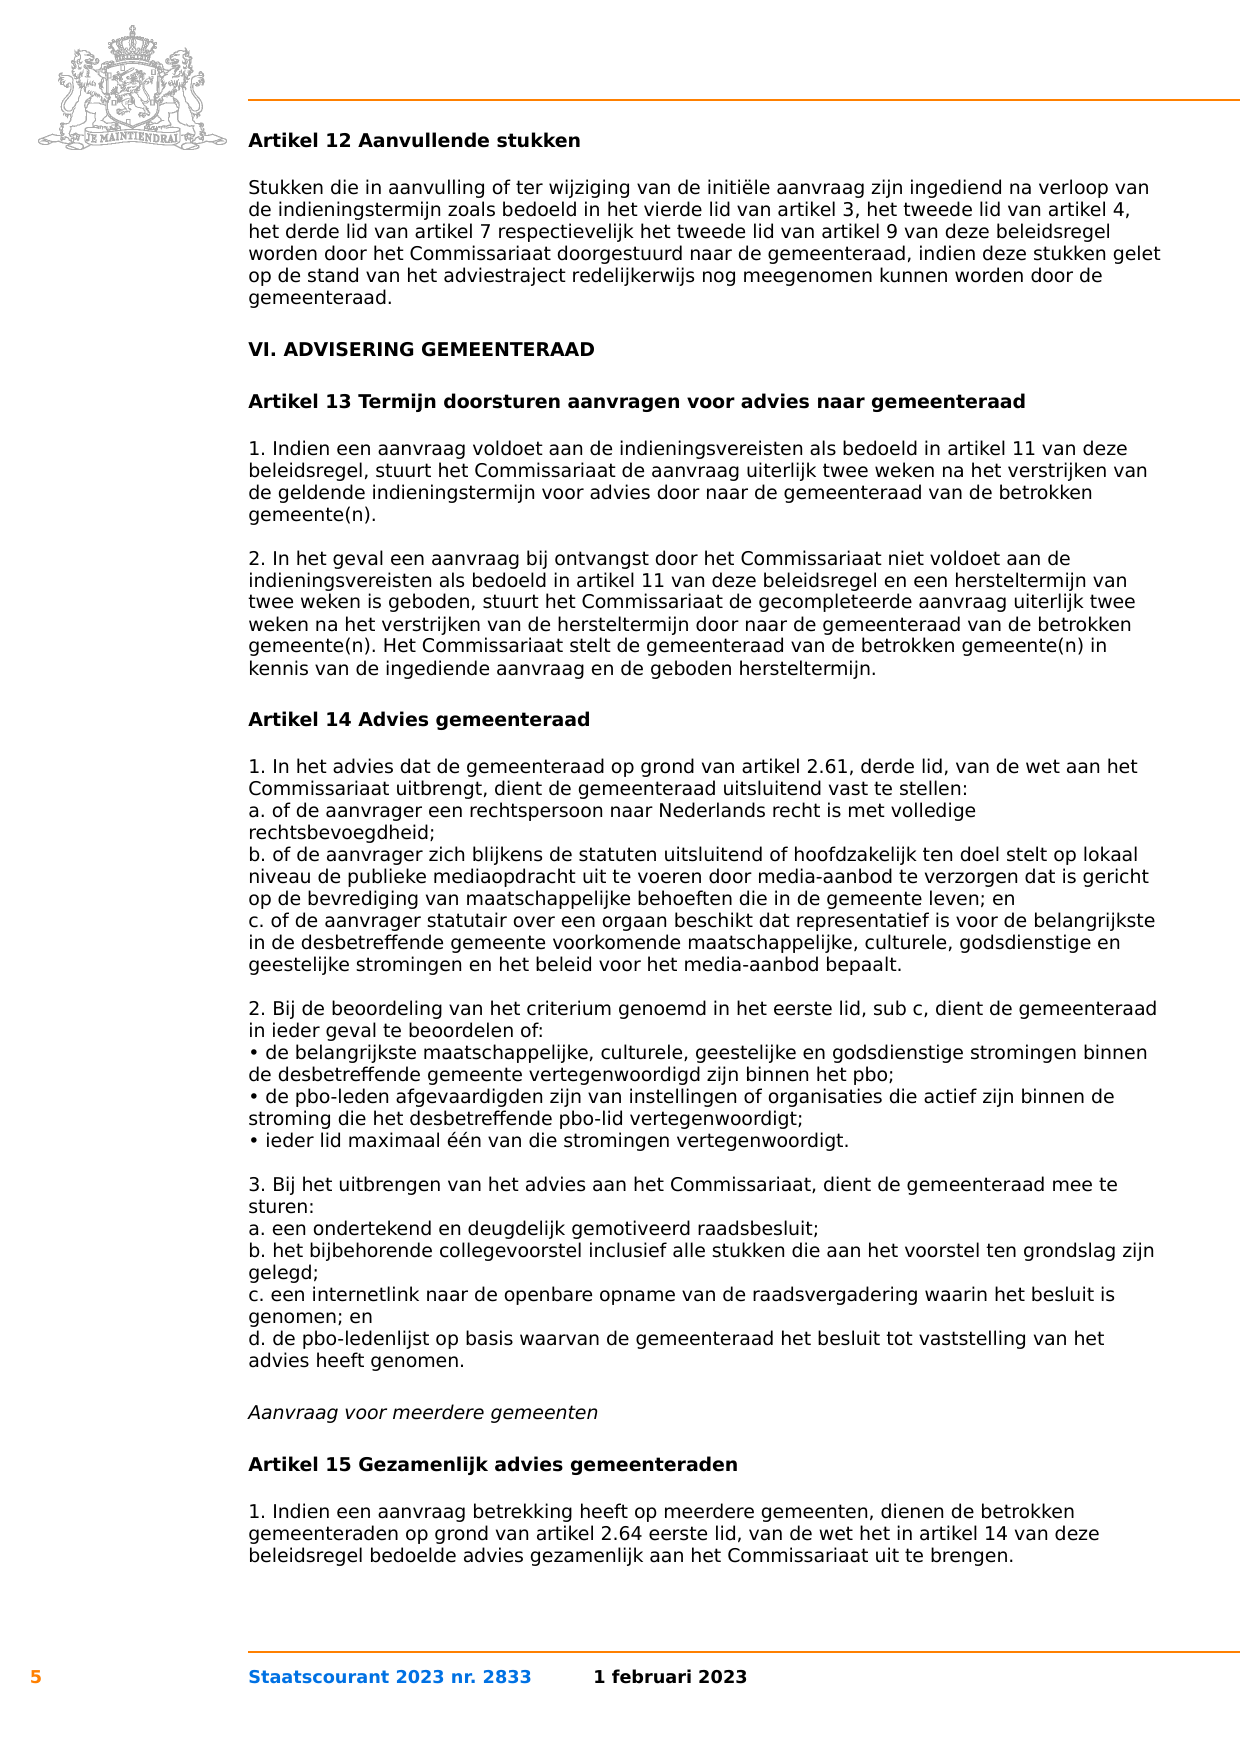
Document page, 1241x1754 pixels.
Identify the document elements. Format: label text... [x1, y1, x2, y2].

text 2. In het geval een aanvraag bij ontvangst door het Commissariaat niet voldoet aan de indieningsvereisten als bedoeld in artikel 11 van deze beleidsregel en een hersteltermijn van twee weken is geboden, stuurt het Commissariaat de gecompleteerde aanvraag uiterlijk twee weken na het verstrijken van de hersteltermijn door naar de gemeenteraad van de betrokken gemeente(n). Het Commissariaat stelt de gemeenteraad van de betrokken gemeente(n) in kennis van de ingediende aanvraag en de geboden hersteltermijn. [248, 547, 1163, 679]
text c. een internetlink naar de openbare opname van de raadsvergadering waarin het besluit is genomen; en [248, 1284, 1163, 1328]
text a. of de aanvrager een rechtspersoon naar Nederlands recht is met volledige rechtsbevoegdheid; [248, 800, 1163, 844]
subtitle Artikel 15 Gezamenlijk advies gemeenteraden [248, 1453, 1163, 1476]
text 2. Bij de beoordeling van het criterium genoemd in het eerste lid, sub c, dient de gemeenteraad in ieder geval te beoordelen of: [248, 998, 1163, 1042]
text Stukken die in aanvulling of ter wijziging van de initiële aanvraag zijn ingediend na verloop van de indieningstermijn zoals bedoeld in het vierde lid van artikel 3, het tweede lid van artikel 4, het derde lid van artikel 7 respectievelijk het tweede lid van artikel 9 van deze beleidsregel worden door het Commissariaat doorgestuurd naar de gemeenteraad, indien deze stukken gelet op de stand van het adviestraject redelijkerwijs nog meegenomen kunnen worden door de gemeenteraad. [248, 177, 1163, 309]
subtitle Artikel 13 Termijn doorsturen aanvragen voor advies naar gemeenteraad [248, 391, 1163, 413]
text 1. Indien een aanvraag voldoet aan de indieningsvereisten als bedoeld in artikel 11 van deze beleidsregel, stuurt het Commissariaat de aanvraag uiterlijk twee weken na het verstrijken van de geldende indieningstermijn voor advies door naar de gemeenteraad van de betrokken gemeente(n). [248, 438, 1163, 526]
subtitle Artikel 14 Advies gemeenteraad [248, 709, 1163, 731]
text a. een ondertekend en deugdelijk gemotiveerd raadsbesluit; [248, 1218, 1163, 1240]
text • de pbo-leden afgevaardigden zijn van instellingen of organisaties die actief zijn binnen de stroming die het desbetreffende pbo-lid vertegenwoordigt; [248, 1086, 1163, 1130]
text • de belangrijkste maatschappelijke, culturele, geestelijke en godsdienstige stromingen binnen de desbetreffende gemeente vertegenwoordigd zijn binnen het pbo; [248, 1042, 1163, 1086]
text d. de pbo-ledenlijst op basis waarvan de gemeenteraad het besluit tot vaststelling van het advies heeft genomen. [248, 1328, 1163, 1372]
text 3. Bij het uitbrengen van het advies aan het Commissariaat, dient de gemeenteraad mee te sturen: [248, 1174, 1163, 1218]
text 1. Indien een aanvraag betrekking heeft op meerdere gemeenten, dienen de betrokken gemeenteraden op grond van artikel 2.64 eerste lid, van de wet het in artikel 14 van deze beleidsregel bedoelde advies gezamenlijk aan het Commissariaat uit te brengen. [248, 1501, 1163, 1566]
text 1. In het advies dat de gemeenteraad op grond van artikel 2.61, derde lid, van de wet aan het Commissariaat uitbrengt, dient de gemeenteraad uitsluitend vast te stellen: [248, 756, 1163, 800]
subtitle VI. ADVISERING GEMEENTERAAD [248, 339, 1163, 361]
subtitle Aanvraag voor meerdere gemeenten [248, 1402, 1163, 1423]
text b. het bijbehorende collegevoorstel inclusief alle stukken die aan het voorstel ten grondslag zijn gelegd; [248, 1240, 1163, 1284]
text • ieder lid maximaal één van die stromingen vertegenwoordigt. [248, 1130, 1163, 1152]
subtitle Artikel 12 Aanvullende stukken [248, 130, 1163, 152]
text c. of de aanvrager statutair over een orgaan beschikt dat representatief is voor de belangrijkste in de desbetreffende gemeente voorkomende maatschappelijke, culturele, godsdienstige en geestelijke stromingen en het beleid voor het media-aanbod bepaalt. [248, 910, 1163, 976]
picture [38, 25, 227, 150]
text b. of de aanvrager zich blijkens de statuten uitsluitend of hoofdzakelijk ten doel stelt op lokaal niveau de publieke mediaopdracht uit te voeren door media-aanbod te verzorgen dat is gericht op de bevrediging van maatschappelijke behoeften die in de gemeente leven; en [248, 844, 1163, 910]
